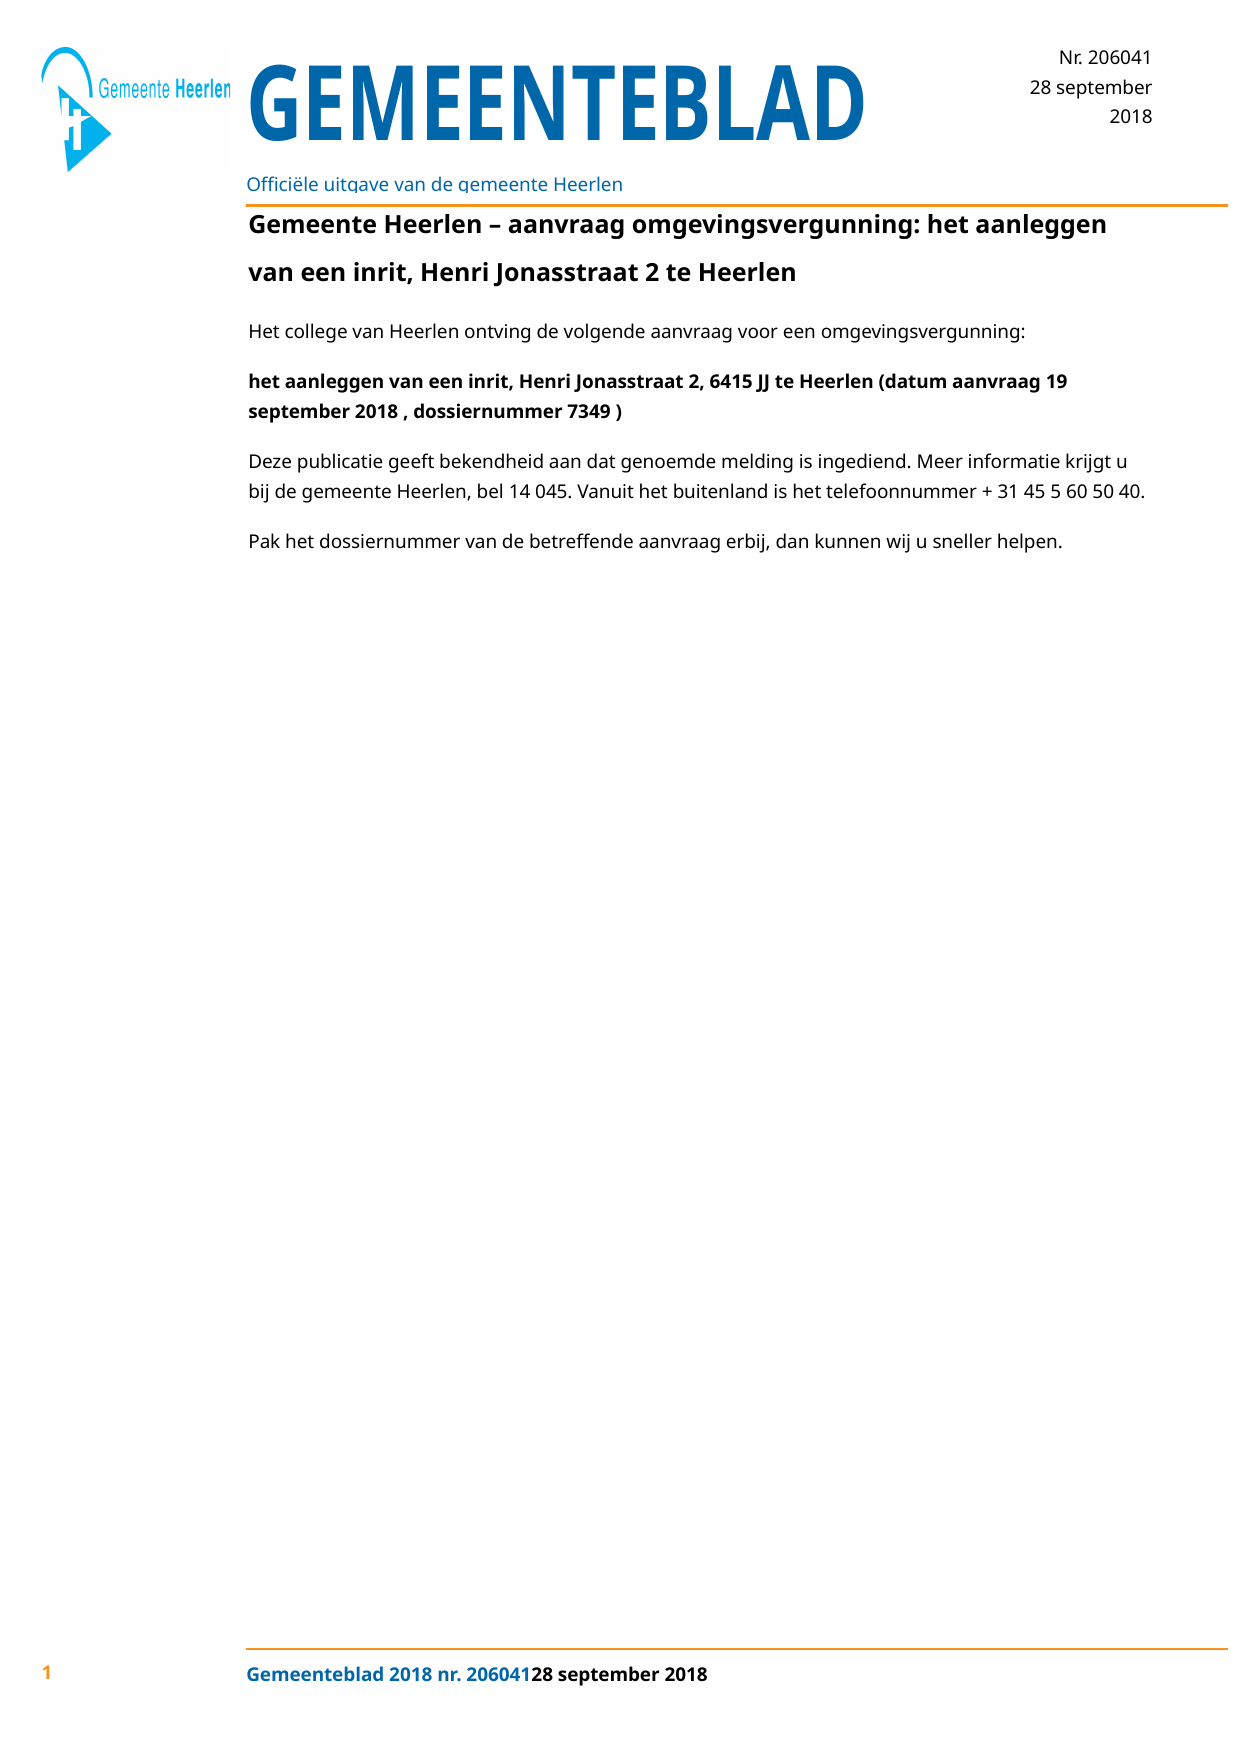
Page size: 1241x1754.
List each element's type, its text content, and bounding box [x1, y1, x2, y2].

text Het college van Heerlen ontving de volgende aanvraag voor een omgevingsvergunning: [248, 318, 1152, 344]
picture [41, 47, 58, 70]
text Gemeente Heerlen – aanvraag omgevingsvergunning: het aanleggen van een inrit, Henri Jonasstraat 2 te Heerlen [248, 207, 1152, 288]
text het aanleggen van een inrit, Henri Jonasstraat 2, 6415 JJ te Heerlen (datum aanvraag 19 september 2018 , dossiernummer 7349 ) [248, 368, 1152, 424]
text Pak het dossiernummer van de betreffende aanvraag erbij, dan kunnen wij u sneller helpen. [248, 528, 1152, 554]
text Deze publicatie geeft bekendheid aan dat genoemde melding is ingediend. Meer informatie krijgt u bij de gemeente Heerlen, bel 14 045. Vanuit het buitenland is het telefoonnummer + 31 45 5 60 50 40. [248, 448, 1152, 504]
picture [41, 47, 231, 172]
